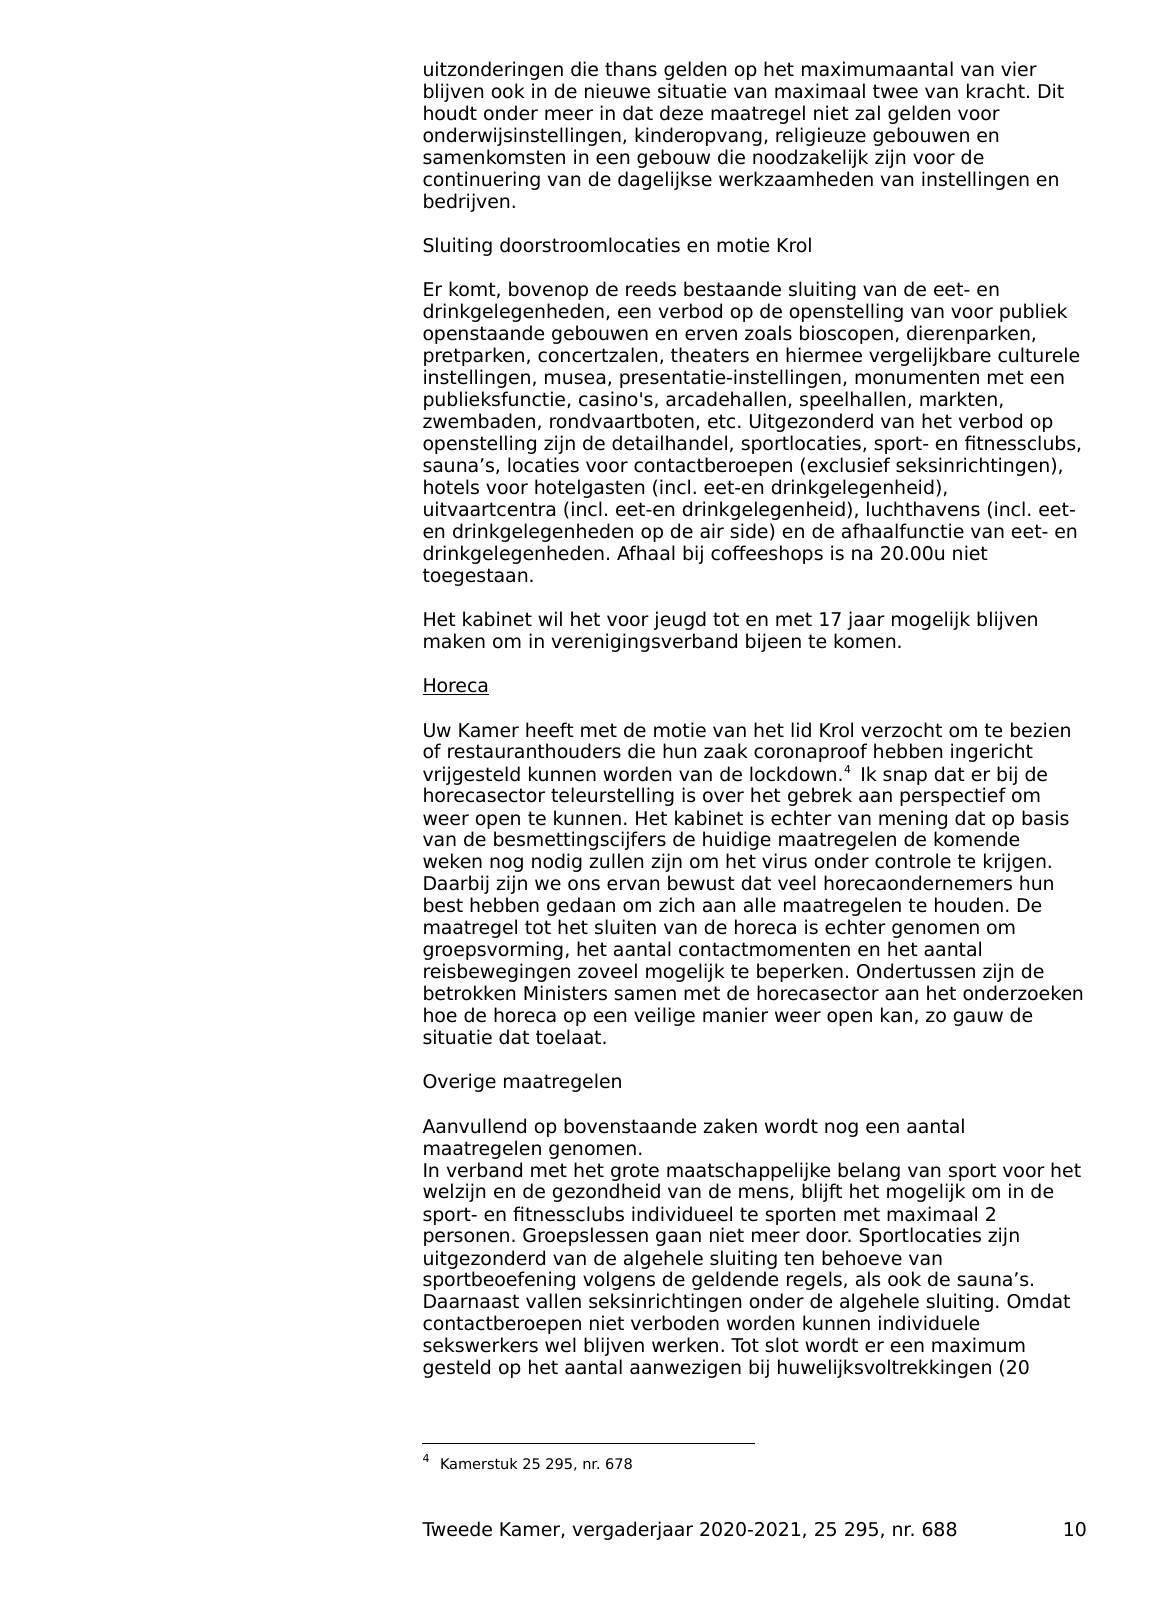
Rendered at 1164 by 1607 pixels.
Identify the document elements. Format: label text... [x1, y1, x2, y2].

subtitle Sluiting doorstroomlocaties en motie Krol [422, 235, 1087, 257]
text In verband met het grote maatschappelijke belang van sport voor het welzijn en de gezondheid van de mens, blijft het mogelijk om in de sport- en fitnessclubs individueel te sporten met maximaal 2 personen. Groepslessen gaan niet meer door. Sportlocaties zijn uitgezonderd van de algehele sluiting ten behoeve van sportbeoefening volgens de geldende regels, als ook de sauna’s. Daarnaast vallen seksinrichtingen onder de algehele sluiting. Omdat contactberoepen niet verboden worden kunnen individuele sekswerkers wel blijven werken. Tot slot wordt er een maximum gesteld op het aantal aanwezigen bij huwelijksvoltrekkingen (20 [422, 1159, 1087, 1379]
text Kamerstuk 25 295, nr. 678 [422, 1452, 1087, 1474]
text Er komt, bovenop de reeds bestaande sluiting van de eet- en drinkgelegenheden, een verbod op de openstelling van voor publiek openstaande gebouwen en erven zoals bioscopen, dierenparken, pretparken, concertzalen, theaters en hiermee vergelijkbare culturele instellingen, musea, presentatie-instellingen, monumenten met een publieksfunctie, casino's, arcadehallen, speelhallen, markten, zwembaden, rondvaartboten, etc. Uitgezonderd van het verbod op openstelling zijn de detailhandel, sportlocaties, sport- en fitnessclubs, sauna’s, locaties voor contactberoepen (exclusief seksinrichtingen), hotels voor hotelgasten (incl. eet-en drinkgelegenheid), uitvaartcentra (incl. eet-en drinkgelegenheid), luchthavens (incl. eet-en drinkgelegenheden op de air side) en de afhaalfunctie van eet- en drinkgelegenheden. Afhaal bij coffeeshops is na 20.00u niet toegestaan. [422, 279, 1087, 587]
text uitzonderingen die thans gelden op het maximumaantal van vier blijven ook in de nieuwe situatie van maximaal twee van kracht. Dit houdt onder meer in dat deze maatregel niet zal gelden voor onderwijsinstellingen, kinderopvang, religieuze gebouwen en samenkomsten in een gebouw die noodzakelijk zijn voor de continuering van de dagelijkse werkzaamheden van instellingen en bedrijven. [422, 59, 1087, 213]
text Uw Kamer heeft met de motie van het lid Krol verzocht om te bezien of restauranthouders die hun zaak coronaproof hebben ingericht vrijgesteld kunnen worden van de lockdown. Ik snap dat er bij de horecasector teleurstelling is over het gebrek aan perspectief om weer open te kunnen. Het kabinet is echter van mening dat op basis van de besmettingscijfers de huidige maatregelen de komende weken nog nodig zullen zijn om het virus onder controle te krijgen. Daarbij zijn we ons ervan bewust dat veel horecaondernemers hun best hebben gedaan om zich aan alle maatregelen te houden. De maatregel tot het sluiten van de horeca is echter genomen om groepsvorming, het aantal contactmomenten en het aantal reisbewegingen zoveel mogelijk te beperken. Ondertussen zijn de betrokken Ministers samen met de horecasector aan het onderzoeken hoe de horeca op een veilige manier weer open kan, zo gauw de situatie dat toelaat. [422, 719, 1087, 1049]
text Aanvullend op bovenstaande zaken wordt nog een aantal maatregelen genomen. [422, 1116, 1087, 1159]
text Het kabinet wil het voor jeugd tot en met 17 jaar mogelijk blijven maken om in verenigingsverband bijeen te komen. [422, 609, 1087, 653]
subtitle Overige maatregelen [422, 1071, 1087, 1093]
subtitle Horeca [422, 675, 1087, 697]
